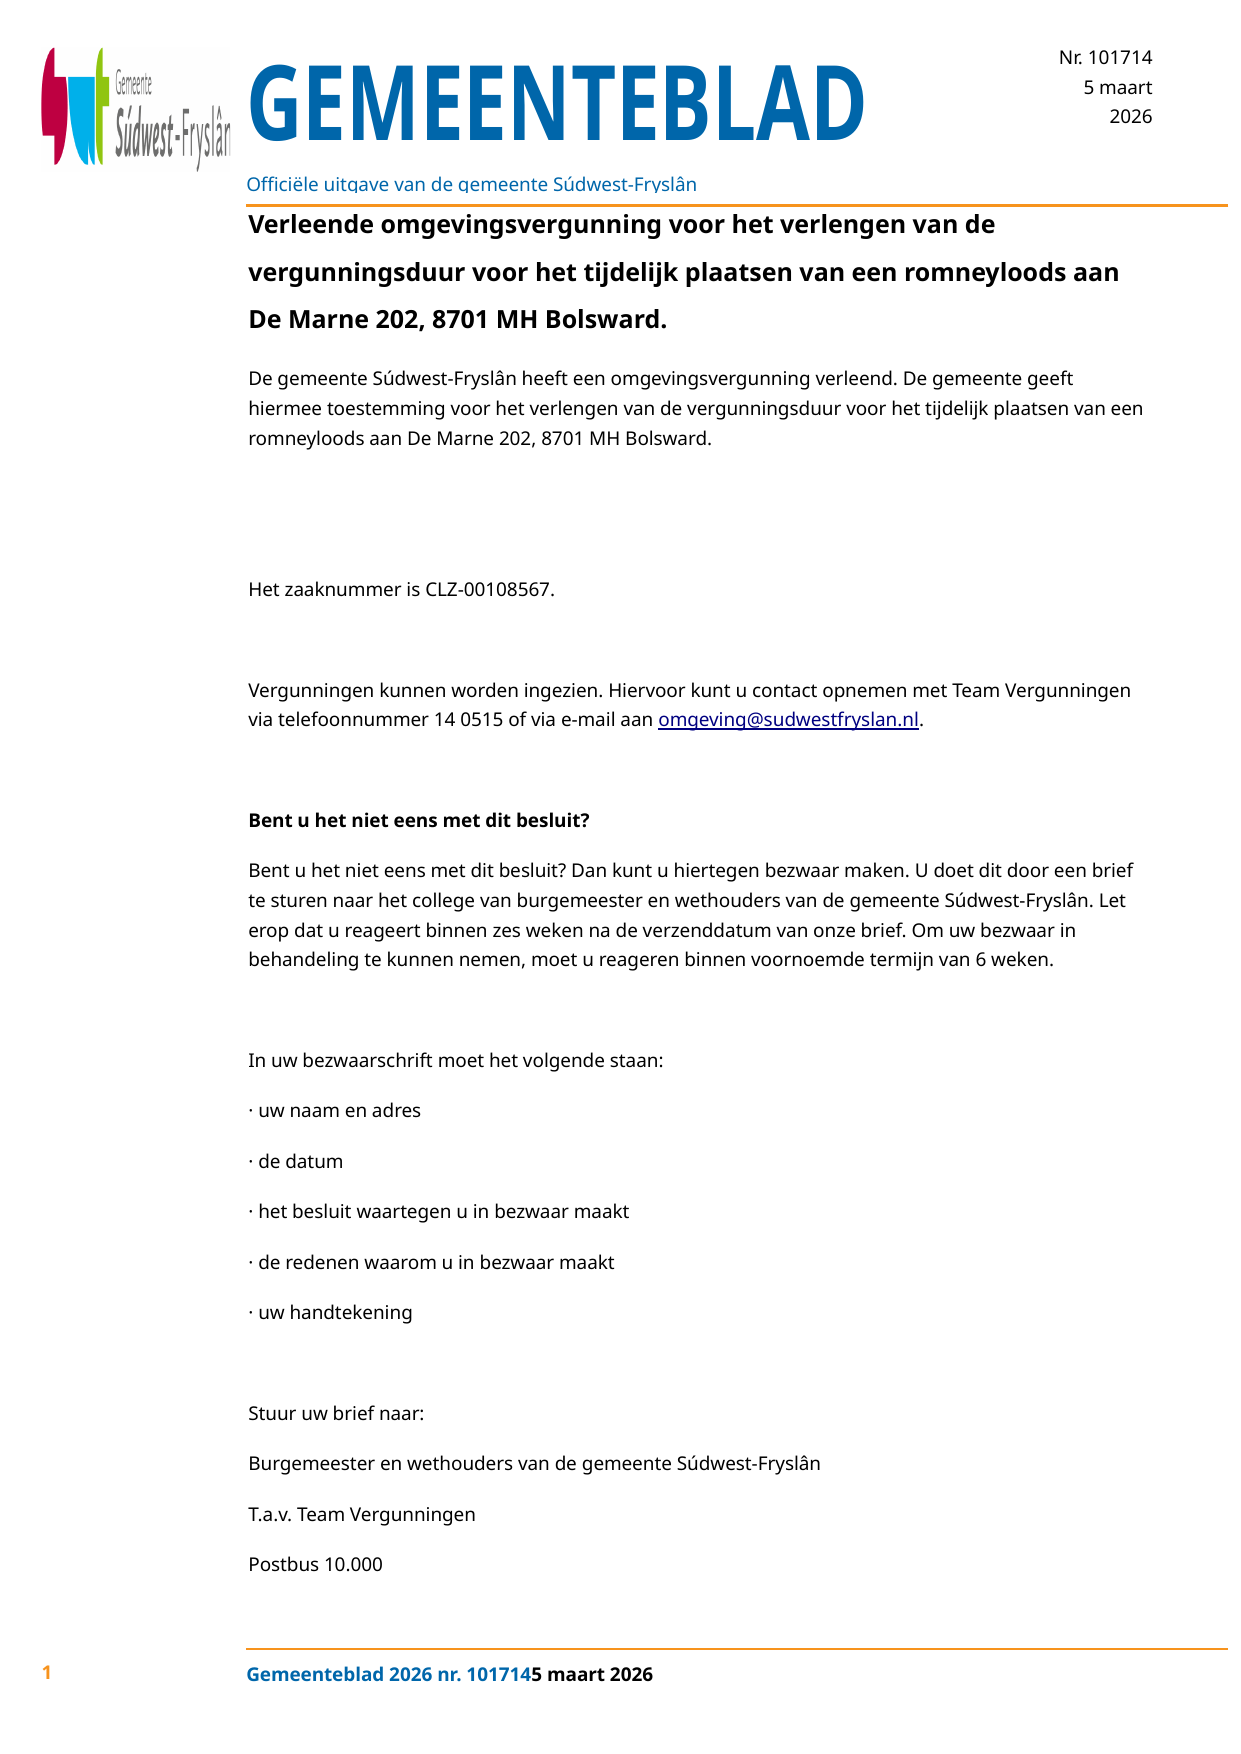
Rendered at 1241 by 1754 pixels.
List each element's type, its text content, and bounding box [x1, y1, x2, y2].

text De gemeente Súdwest-Fryslân heeft een omgevingsvergunning verleend. De gemeente geeft hiermee toestemming voor het verlengen van de vergunningsduur voor het tijdelijk plaatsen van een romneyloods aan De Marne 202, 8701 MH Bolsward. [248, 366, 1152, 450]
text Bent u het niet eens met dit besluit? [248, 807, 1152, 833]
text Vergunningen kunnen worden ingezien. Hiervoor kunt u contact opnemen met Team Vergunningen via telefoonnummer 14 0515 of via e-mail aan omgeving@sudwestfryslan.nl. [248, 677, 1152, 732]
text · uw handtekening [248, 1299, 1152, 1325]
text Het zaaknummer is CLZ-00108567. [248, 576, 1152, 602]
text · uw naam en adres [248, 1098, 1152, 1123]
picture [41, 47, 231, 172]
text Bent u het niet eens met dit besluit? Dan kunt u hiertegen bezwaar maken. U doet dit door een brief te sturen naar het college van burgemeester en wethouders van de gemeente Súdwest-Fryslân. Let erop dat u reageert binnen zes weken na de verzenddatum van onze brief. Om uw bezwaar in behandeling te kunnen nemen, moet u reageren binnen voornoemde termijn van 6 weken. [248, 858, 1152, 972]
text T.a.v. Team Vergunningen [248, 1501, 1152, 1527]
text In uw bezwaarschrift moet het volgende staan: [248, 1047, 1152, 1073]
text · de datum [248, 1148, 1152, 1174]
text · het besluit waartegen u in bezwaar maakt [248, 1198, 1152, 1224]
text Postbus 10.000 [248, 1551, 1152, 1577]
text · de redenen waarom u in bezwaar maakt [248, 1249, 1152, 1274]
text Verleende omgevingsvergunning voor het verlengen van de vergunningsduur voor het tijdelijk plaatsen van een romneyloods aan De Marne 202, 8701 MH Bolsward. [248, 207, 1152, 336]
text Burgemeester en wethouders van de gemeente Súdwest-Fryslân [248, 1451, 1152, 1476]
text Stuur uw brief naar: [248, 1400, 1152, 1426]
